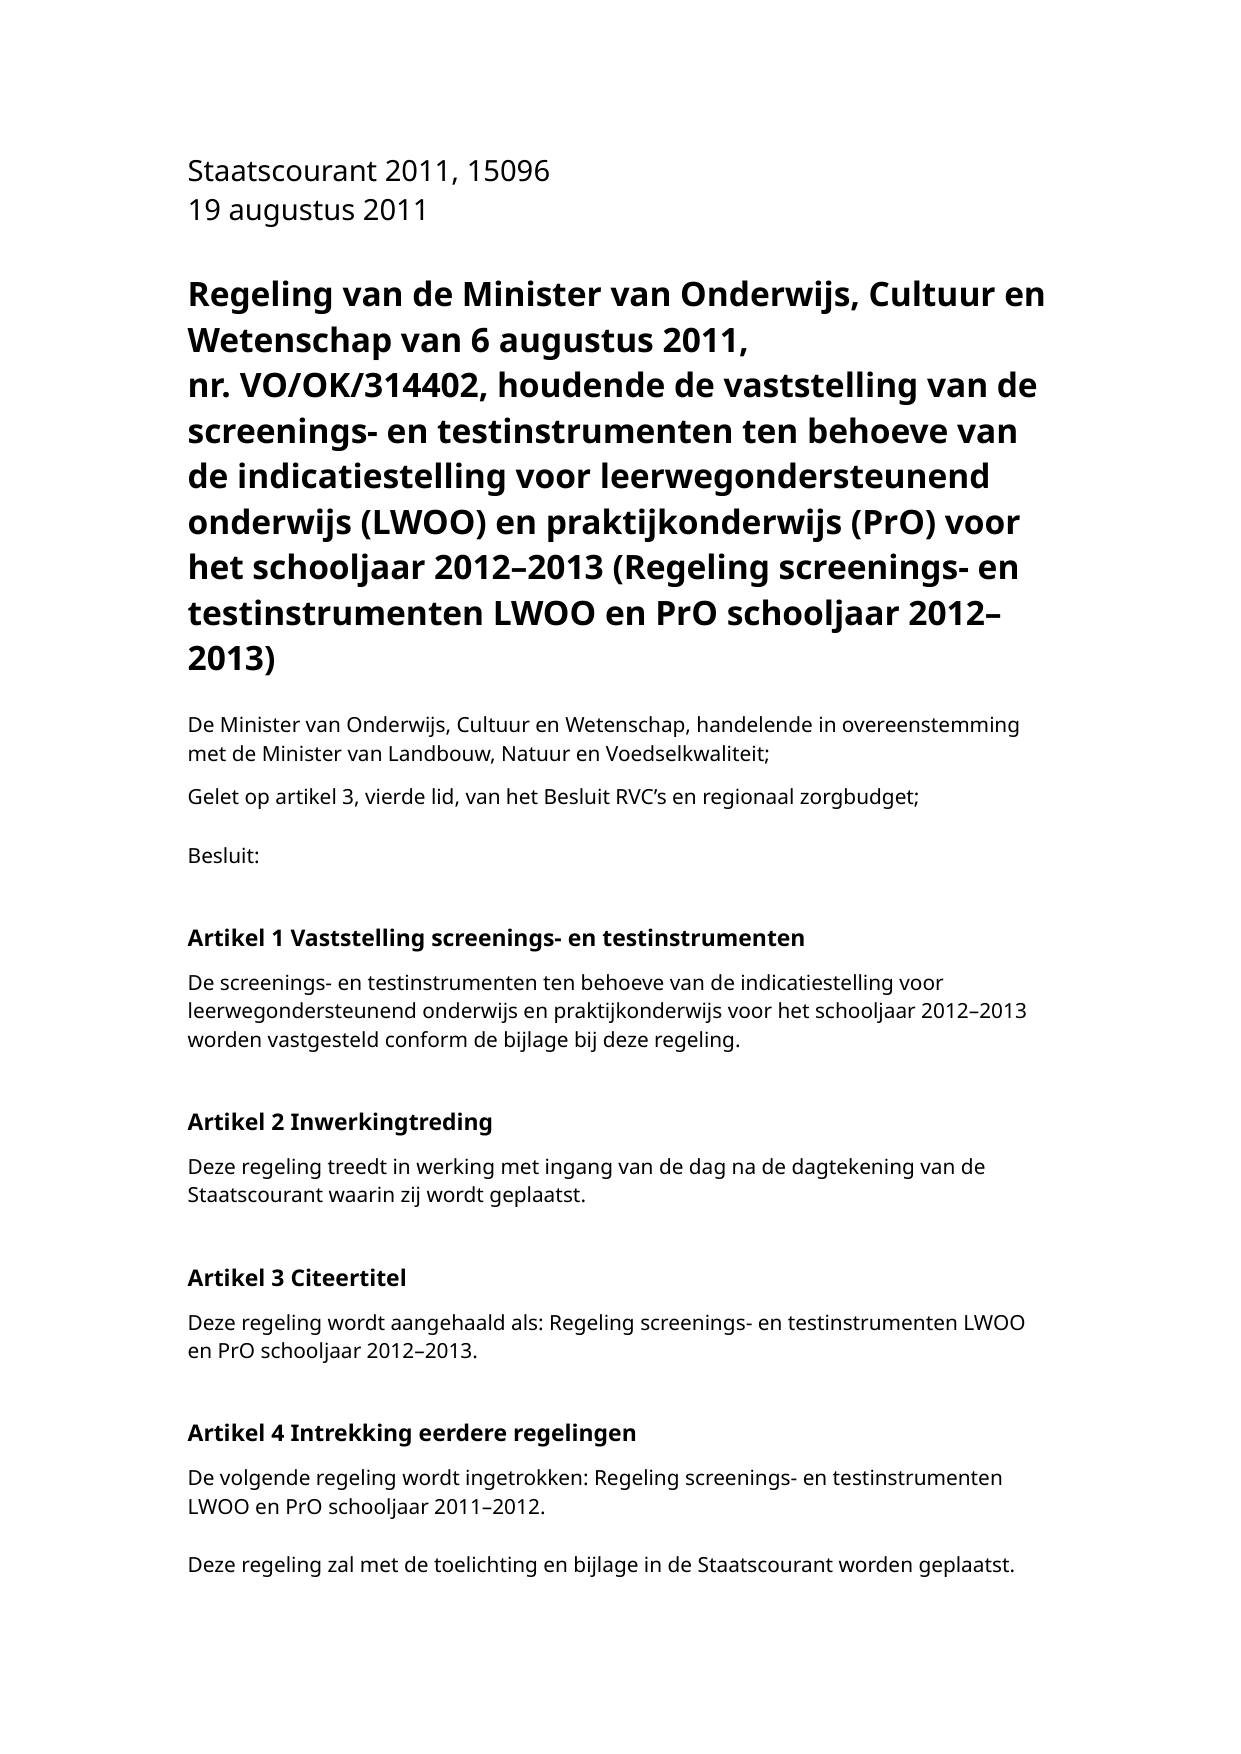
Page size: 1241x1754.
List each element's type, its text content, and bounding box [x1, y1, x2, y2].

text De screenings- en testinstrumenten ten behoeve van de indicatiestelling voor leerwegondersteunend onderwijs en praktijkonderwijs voor het schooljaar 2012–2013 worden vastgesteld conform de bijlage bij deze regeling. [187, 968, 1053, 1053]
text Gelet op artikel 3, vierde lid, van het Besluit RVC’s en regionaal zorgbudget; [187, 782, 1053, 811]
text Deze regeling zal met de toelichting en bijlage in de Staatscourant worden geplaatst. [187, 1550, 1053, 1579]
subtitle Artikel 1 Vaststelling screenings- en testinstrumenten [187, 922, 1053, 953]
text Staatscourant 2011, 15096 [187, 150, 1053, 190]
text De Minister van Onderwijs, Cultuur en Wetenschap, handelende in overeenstemming met de Minister van Landbouw, Natuur en Voedselkwaliteit; [187, 711, 1053, 767]
text Deze regeling wordt aangehaald als: Regeling screenings- en testinstrumenten LWOO en PrO schooljaar 2012–2013. [187, 1308, 1053, 1364]
subtitle Artikel 4 Intrekking eerdere regelingen [187, 1417, 1053, 1448]
subtitle Regeling van de Minister van Onderwijs, Cultuur en Wetenschap van 6 augustus 2011, nr. VO/OK/314402, houdende de vaststelling van de screenings- en testinstrumenten ten behoeve van de indicatiestelling voor leerwegondersteunend onderwijs (LWOO) en praktijkonderwijs (PrO) voor het schooljaar 2012–2013 (Regeling screenings- en testinstrumenten LWOO en PrO schooljaar 2012–2013) [187, 271, 1053, 681]
text De volgende regeling wordt ingetrokken: Regeling screenings- en testinstrumenten LWOO en PrO schooljaar 2011–2012. [187, 1463, 1053, 1520]
text 19 augustus 2011 [187, 190, 1053, 229]
text Deze regeling treedt in werking met ingang van de dag na de dagtekening van de Staatscourant waarin zij wordt geplaatst. [187, 1152, 1053, 1209]
subtitle Artikel 2 Inwerkingtreding [187, 1106, 1053, 1137]
text Besluit: [187, 841, 1053, 869]
subtitle Artikel 3 Citeertitel [187, 1261, 1053, 1293]
